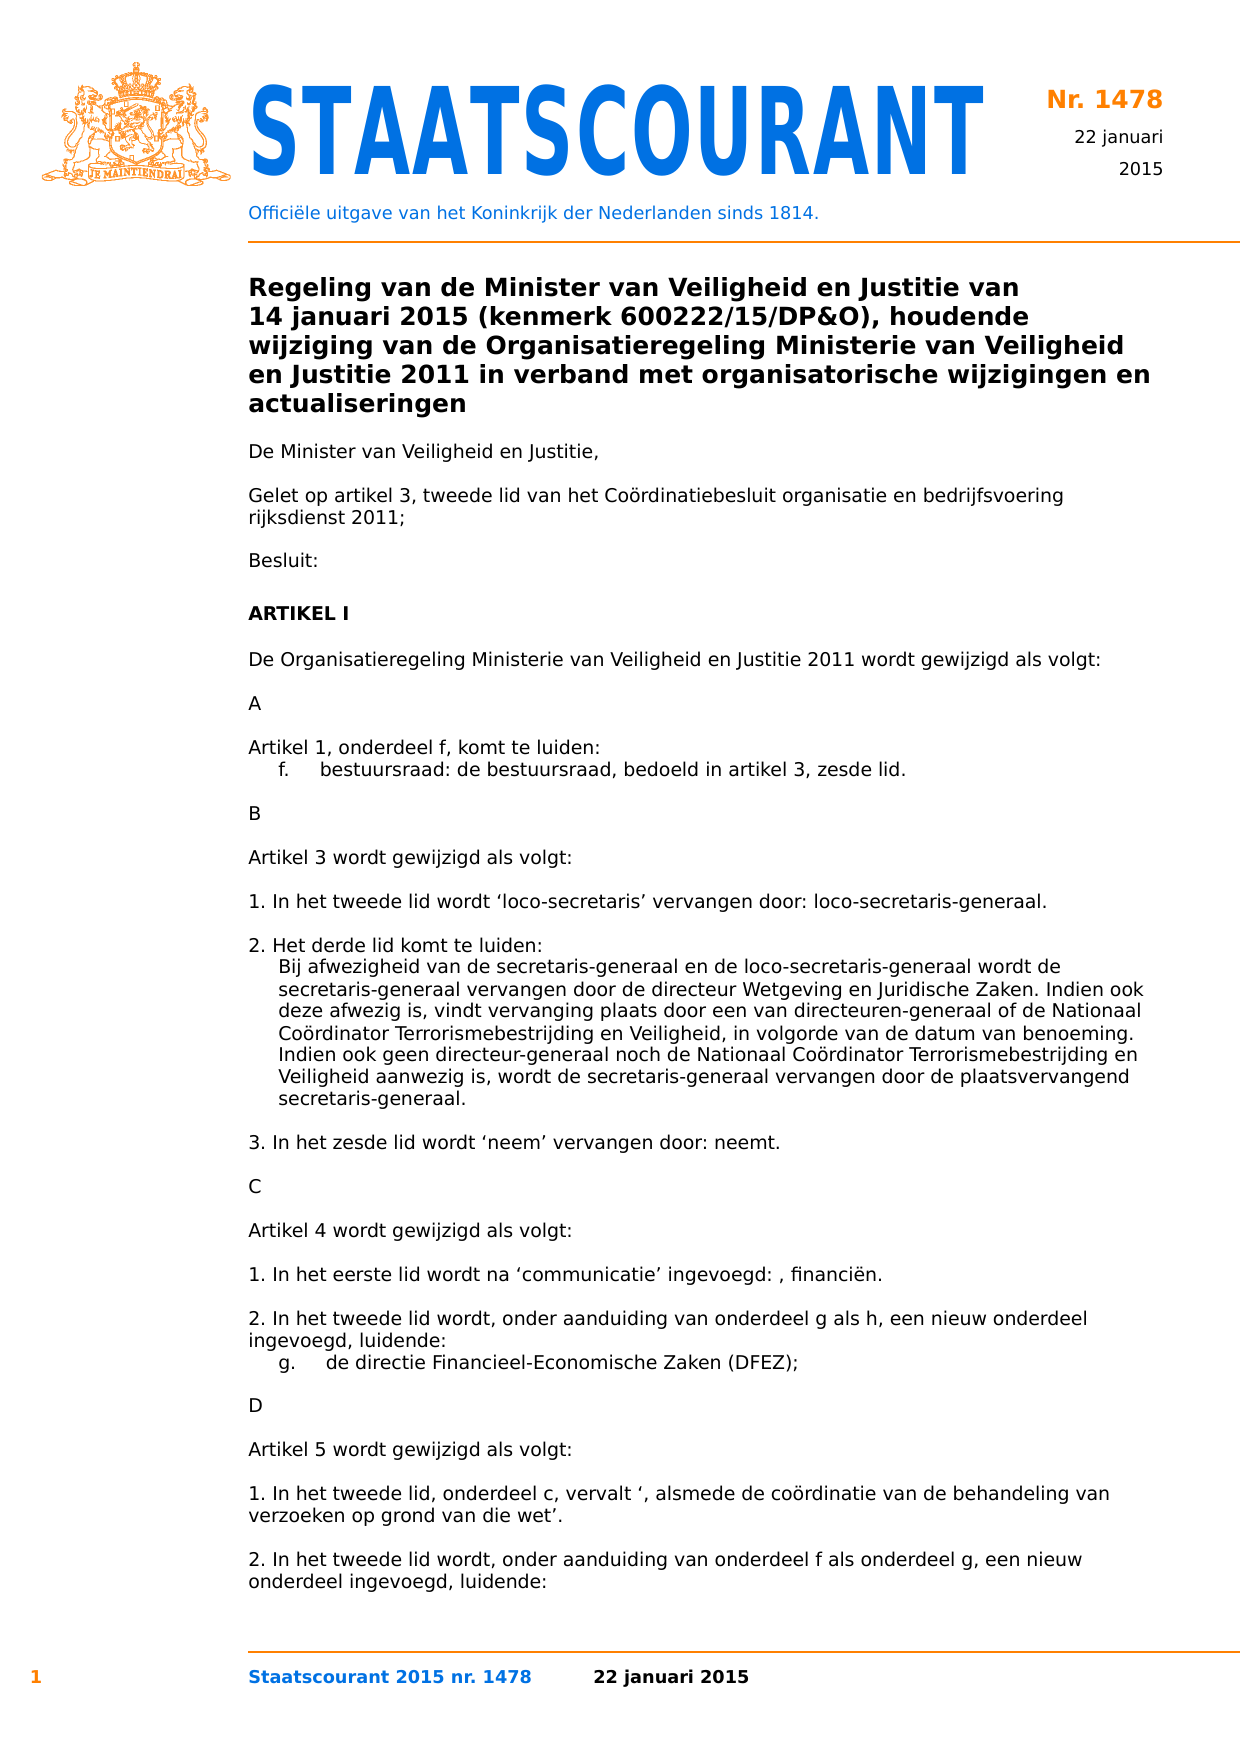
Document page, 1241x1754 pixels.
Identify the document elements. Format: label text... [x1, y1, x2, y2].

text C [248, 1176, 1163, 1198]
text Artikel 4 wordt gewijzigd als volgt: [248, 1220, 1163, 1242]
table_cell 2015 [998, 153, 1240, 203]
text Bij afwezigheid van de secretaris-generaal en de loco-secretaris-generaal wordt de secretaris-generaal vervangen door de directeur Wetgeving en Juridische Zaken. Indien ook deze afwezig is, vindt vervanging plaats door een van directeuren-generaal of de Nationaal Coördinator Terrorismebestrijding en Veiligheid, in volgorde van de datum van benoeming. Indien ook geen directeur-generaal noch de Nationaal Coördinator Terrorismebestrijding en Veiligheid aanwezig is, wordt de secretaris-generaal vervangen door de plaatsvervangend secretaris-generaal. [278, 956, 1163, 1110]
table_cell 22 januari [998, 121, 1240, 153]
text Besluit: [248, 550, 1163, 572]
table_cell Officiële uitgave van het Koninkrijk der Nederlanden sinds 1814. [248, 203, 1240, 241]
text D [248, 1395, 1163, 1417]
subtitle ARTIKEL I [248, 602, 1163, 624]
text 1. In het tweede lid, onderdeel c, vervalt ‘, alsmede de coördinatie van de behandeling van verzoeken op grond van die wet’. [248, 1483, 1163, 1527]
text De Minister van Veiligheid en Justitie, [248, 441, 1163, 463]
text 2. In het tweede lid wordt, onder aanduiding van onderdeel f als onderdeel g, een nieuw onderdeel ingevoegd, luidende: [248, 1549, 1163, 1593]
text Gelet op artikel 3, tweede lid van het Coördinatiebesluit organisatie en bedrijfsvoering rijksdienst 2011; [248, 484, 1163, 528]
subtitle Regeling van de Minister van Veiligheid en Justitie van 14 januari 2015 (kenmerk 600222/15/DP&O), houdende wijziging van de Organisatieregeling Ministerie van Veiligheid en Justitie 2011 in verband met organisatorische wijzigingen en actualiseringen [248, 273, 1163, 419]
text A [248, 693, 1163, 715]
text 1. In het tweede lid wordt ‘loco-secretaris’ vervangen door: loco-secretaris-generaal. [248, 891, 1163, 913]
table_header [25, 62, 248, 241]
text Artikel 5 wordt gewijzigd als volgt: [248, 1439, 1163, 1461]
text 1. In het eerste lid wordt na ‘communicatie’ ingevoegd: , financiën. [248, 1264, 1163, 1286]
text Artikel 1, onderdeel f, komt te luiden: [248, 737, 1163, 759]
picture [41, 62, 231, 186]
table_header Nr. 1478 [998, 62, 1240, 121]
text g. de directie Financieel-Economische Zaken (DFEZ); [278, 1352, 1163, 1373]
text 3. In het zesde lid wordt ‘neem’ vervangen door: neemt. [248, 1132, 1163, 1154]
text 2. In het tweede lid wordt, onder aanduiding van onderdeel g als h, een nieuw onderdeel ingevoegd, luidende: [248, 1308, 1163, 1352]
table_header STAATSCOURANT [248, 62, 998, 203]
text B [248, 803, 1163, 825]
text De Organisatieregeling Ministerie van Veiligheid en Justitie 2011 wordt gewijzigd als volgt: [248, 649, 1163, 671]
text 2. Het derde lid komt te luiden: [248, 934, 1163, 956]
text Artikel 3 wordt gewijzigd als volgt: [248, 847, 1163, 869]
text f. bestuursraad: de bestuursraad, bedoeld in artikel 3, zesde lid. [278, 759, 1163, 781]
